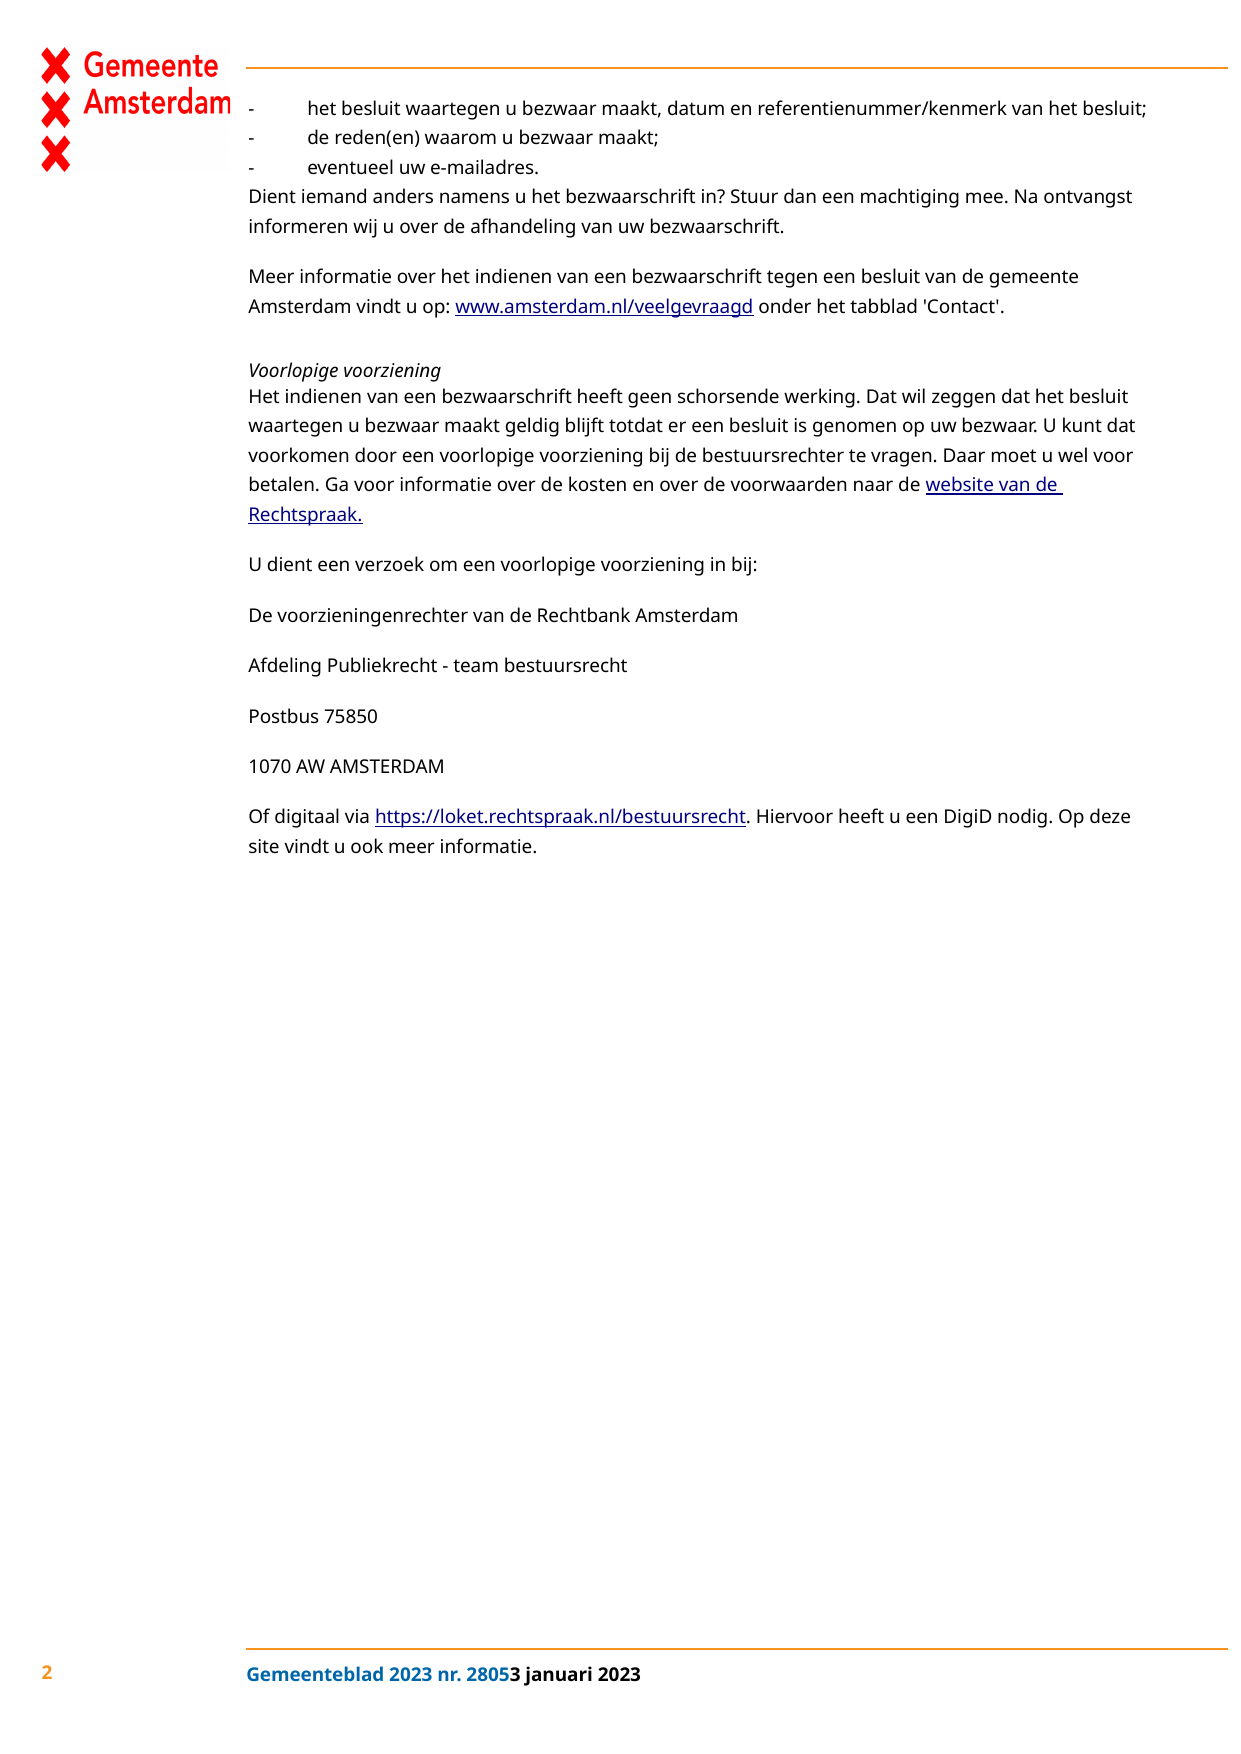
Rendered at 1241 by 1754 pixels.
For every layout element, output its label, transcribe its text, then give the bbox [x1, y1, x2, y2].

list eventueel uw e-mailadres. [248, 154, 1152, 180]
text Het indienen van een bezwaarschrift heeft geen schorsende werking. Dat wil zeggen dat het besluit waartegen u bezwaar maakt geldig blijft totdat er een besluit is genomen op uw bezwaar. U kunt dat voorkomen door een voorlopige voorziening bij de bestuursrechter te vragen. Daar moet u wel voor betalen. Ga voor informatie over de kosten en over de voorwaarden naar de website van de Rechtspraak. [248, 383, 1152, 527]
list het besluit waartegen u bezwaar maakt, datum en referentienummer/kenmerk van het besluit; [248, 95, 1152, 121]
text U dient een verzoek om een voorlopige voorziening in bij: [248, 552, 1152, 577]
list de reden(en) waarom u bezwaar maakt; [248, 124, 1152, 150]
text Voorlopige voorziening [248, 357, 1152, 383]
picture [41, 47, 231, 172]
text Dient iemand anders namens u het bezwaarschrift in? Stuur dan een machtiging mee. Na ontvangst informeren wij u over de afhandeling van uw bezwaarschrift. [248, 183, 1152, 239]
text Of digitaal via https://loket.rechtspraak.nl/bestuursrecht. Hiervoor heeft u een DigiD nodig. Op deze site vindt u ook meer informatie. [248, 804, 1152, 859]
text Meer informatie over het indienen van een bezwaarschrift tegen een besluit van de gemeente Amsterdam vindt u op: www.amsterdam.nl/veelgevraagd onder het tabblad 'Contact'. [248, 263, 1152, 319]
text De voorzieningenrechter van de Rechtbank Amsterdam [248, 602, 1152, 628]
text Afdeling Publiekrecht - team bestuursrecht [248, 652, 1152, 678]
text Postbus 75850 [248, 703, 1152, 728]
text 1070 AW AMSTERDAM [248, 753, 1152, 779]
